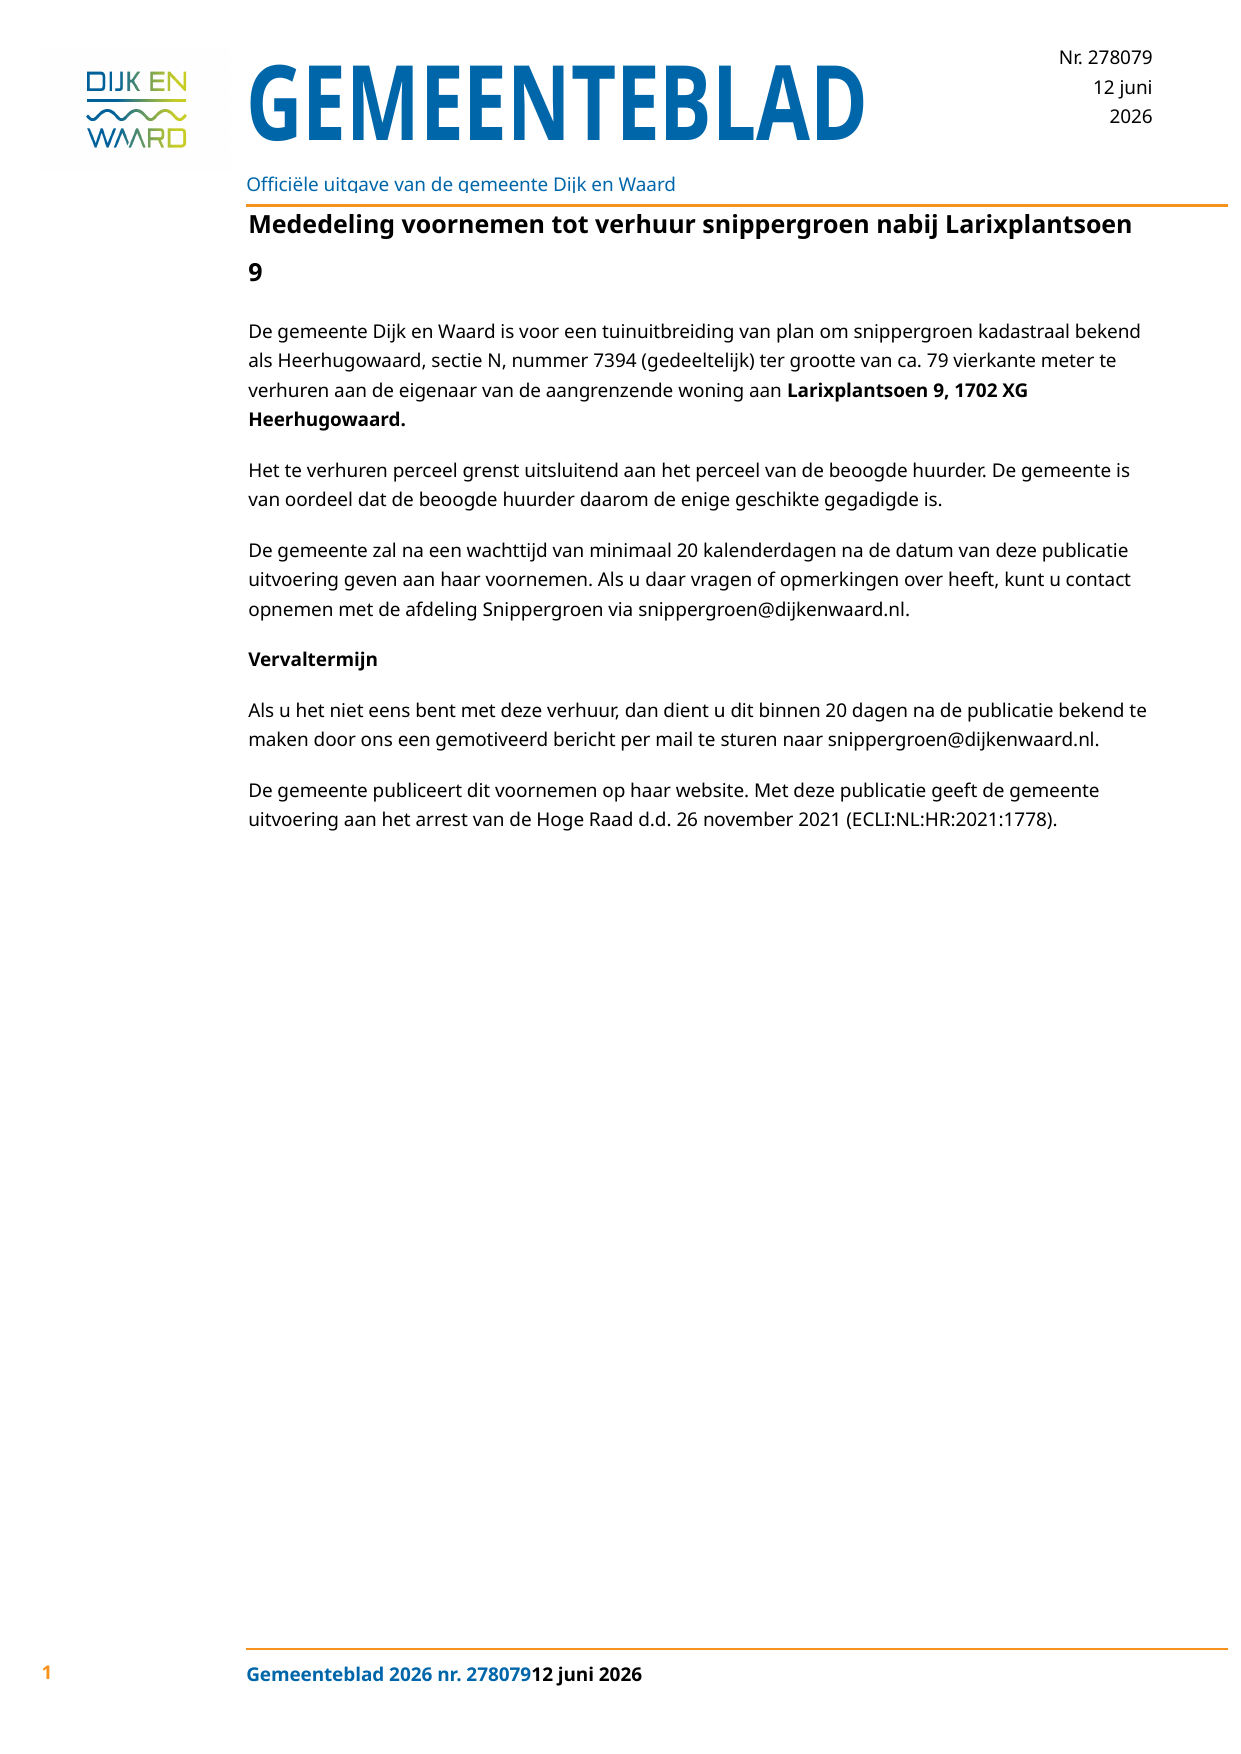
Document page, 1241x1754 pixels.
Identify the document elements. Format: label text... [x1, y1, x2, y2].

text Het te verhuren perceel grenst uitsluitend aan het perceel van de beoogde huurder. De gemeente is van oordeel dat de beoogde huurder daarom de enige geschikte gegadigde is. [248, 457, 1152, 512]
text De gemeente Dijk en Waard is voor een tuinuitbreiding van plan om snippergroen kadastraal bekend als Heerhugowaard, sectie N, nummer 7394 (gedeeltelijk) ter grootte van ca. 79 vierkante meter te verhuren aan de eigenaar van de aangrenzende woning aan Larixplantsoen 9, 1702 XG Heerhugowaard. [248, 318, 1152, 432]
text Als u het niet eens bent met deze verhuur, dan dient u dit binnen 20 dagen na de publicatie bekend te maken door ons een gemotiveerd bericht per mail te sturen naar snippergroen@dijkenwaard.nl. [248, 697, 1152, 752]
picture [41, 47, 231, 172]
text Mededeling voornemen tot verhuur snippergroen nabij Larixplantsoen 9 [248, 207, 1152, 288]
text Vervaltermijn [248, 647, 1152, 672]
text De gemeente publiceert dit voornemen op haar website. Met deze publicatie geeft de gemeente uitvoering aan het arrest van de Hoge Raad d.d. 26 november 2021 (ECLI:NL:HR:2021:1778). [248, 777, 1152, 832]
text De gemeente zal na een wachttijd van minimaal 20 kalenderdagen na de datum van deze publicatie uitvoering geven aan haar voornemen. Als u daar vragen of opmerkingen over heeft, kunt u contact opnemen met de afdeling Snippergroen via snippergroen@dijkenwaard.nl. [248, 537, 1152, 622]
